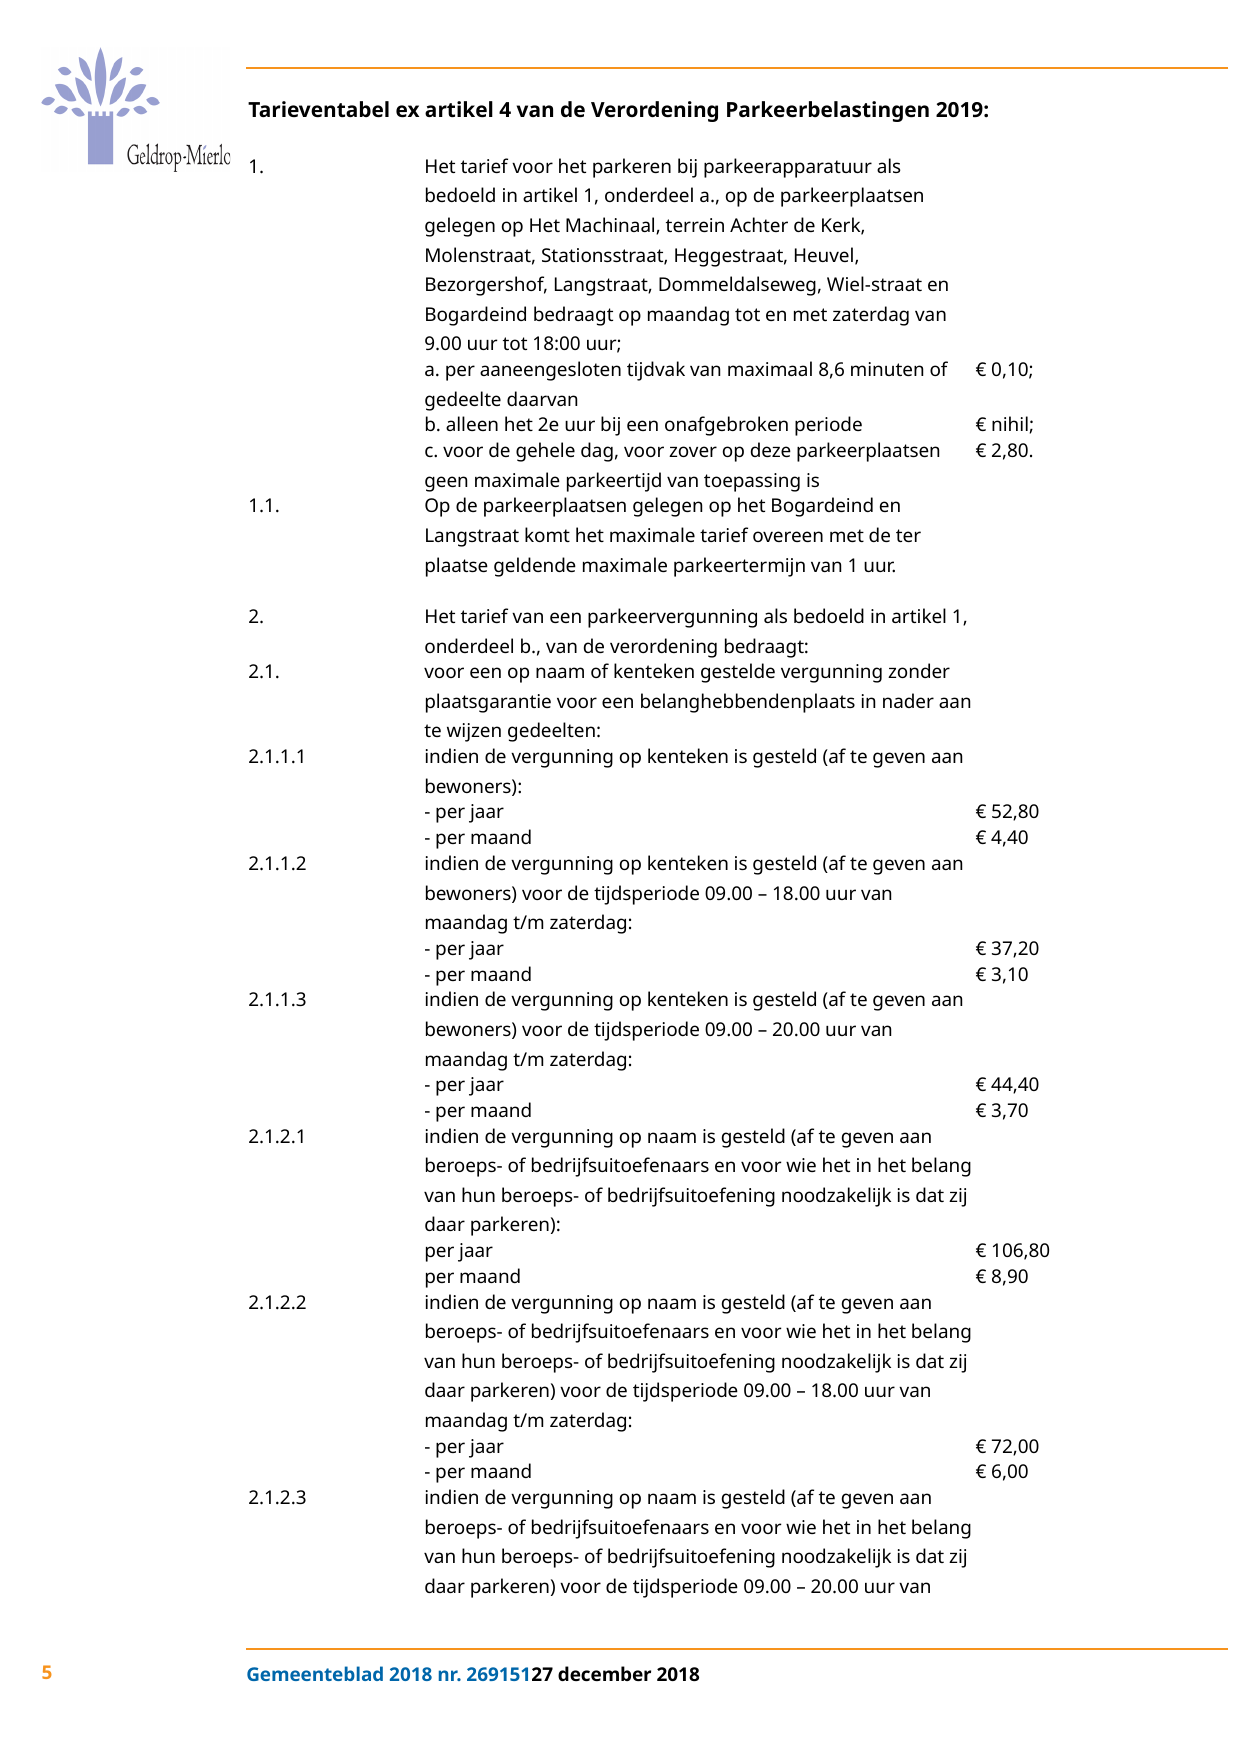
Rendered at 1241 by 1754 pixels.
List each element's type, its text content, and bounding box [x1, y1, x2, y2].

table_cell per maand [424, 1263, 975, 1289]
table_cell [975, 578, 1152, 603]
table_cell per jaar [424, 1238, 975, 1263]
table_header [975, 153, 1152, 356]
table_cell [248, 412, 424, 437]
table_cell [248, 1459, 424, 1484]
table_cell b. alleen het 2e uur bij een onafgebroken periode [424, 412, 975, 437]
table_cell [248, 1238, 424, 1263]
table_cell € 8,90 [975, 1263, 1152, 1289]
table_cell - per maand [424, 1459, 975, 1484]
table_cell € 52,80 [975, 799, 1152, 824]
table_cell c. voor de gehele dag, voor zover op deze parkeerplaatsen geen maximale parkeertijd van toepassing is [424, 437, 975, 493]
table_cell indien de vergunning op kenteken is gesteld (af te geven aan bewoners) voor de tijdsperiode 09.00 – 20.00 uur van maandag t/m zaterdag: [424, 987, 975, 1071]
table_cell € 0,10; [975, 356, 1152, 412]
table_cell - per jaar [424, 1071, 975, 1097]
table_cell [975, 987, 1152, 1071]
table_cell - per maand [424, 825, 975, 850]
table_cell [424, 578, 975, 603]
table_cell [248, 799, 424, 824]
picture [41, 47, 231, 172]
table_cell 2.1.1.3 [248, 987, 424, 1071]
table_cell 2.1.2.3 [248, 1484, 424, 1599]
table_cell voor een op naam of kenteken gestelde vergunning zonder plaatsgarantie voor een belanghebbendenplaats in nader aan te wijzen gedeelten: [424, 659, 975, 743]
table_cell [248, 935, 424, 961]
table_cell € 37,20 [975, 935, 1152, 961]
table_cell [248, 1263, 424, 1289]
table_cell - per jaar [424, 799, 975, 824]
table_cell [975, 493, 1152, 577]
table_cell 2.1.2.2 [248, 1289, 424, 1433]
table_cell [248, 825, 424, 850]
table_cell [975, 1289, 1152, 1433]
table_cell 2.1.2.1 [248, 1123, 424, 1237]
table_header Het tarief voor het parkeren bij parkeerapparatuur als bedoeld in artikel 1, onderdeel a., op de parkeerplaatsen gelegen op Het Machinaal, terrein Achter de Kerk, Molenstraat, Stationsstraat, Heggestraat, Heuvel, Bezorgershof, Langstraat, Dommeldalseweg, Wiel-straat en Bogardeind bedraagt op maandag tot en met zaterdag van 9.00 uur tot 18:00 uur; [424, 153, 975, 356]
table_cell [248, 1071, 424, 1097]
table_cell € 72,00 [975, 1433, 1152, 1459]
table_cell a. per aaneengesloten tijdvak van maximaal 8,6 minuten of gedeelte daarvan [424, 356, 975, 412]
table_cell - per maand [424, 1097, 975, 1123]
table_cell [975, 603, 1152, 658]
table_cell € 44,40 [975, 1071, 1152, 1097]
table_cell indien de vergunning op kenteken is gesteld (af te geven aan bewoners): [424, 744, 975, 799]
table_cell € 2,80. [975, 437, 1152, 493]
table_cell 2.1.1.1 [248, 744, 424, 799]
table_cell € 106,80 [975, 1238, 1152, 1263]
table_cell - per jaar [424, 935, 975, 961]
table_cell € nihil; [975, 412, 1152, 437]
table_cell [975, 850, 1152, 935]
table_cell [248, 578, 424, 603]
table_cell 2. [248, 603, 424, 658]
text Tarieventabel ex artikel 4 van de Verordening Parkeerbelastingen 2019: [248, 95, 1152, 123]
table_cell € 3,10 [975, 961, 1152, 987]
table_cell € 6,00 [975, 1459, 1152, 1484]
table_cell indien de vergunning op naam is gesteld (af te geven aan beroeps- of bedrijfsuitoefenaars en voor wie het in het belang van hun beroeps- of bedrijfsuitoefening noodzakelijk is dat zij daar parkeren): [424, 1123, 975, 1237]
table_cell - per jaar [424, 1433, 975, 1459]
table_cell [248, 356, 424, 412]
table_header 1. [248, 153, 424, 356]
table_cell indien de vergunning op naam is gesteld (af te geven aan beroeps- of bedrijfsuitoefenaars en voor wie het in het belang van hun beroeps- of bedrijfsuitoefening noodzakelijk is dat zij daar parkeren) voor de tijdsperiode 09.00 – 18.00 uur van maandag t/m zaterdag: [424, 1289, 975, 1433]
table_cell - per maand [424, 961, 975, 987]
table_cell [975, 744, 1152, 799]
table_cell indien de vergunning op naam is gesteld (af te geven aan beroeps- of bedrijfsuitoefenaars en voor wie het in het belang van hun beroeps- of bedrijfsuitoefening noodzakelijk is dat zij daar parkeren) voor de tijdsperiode 09.00 – 20.00 uur van [424, 1484, 975, 1599]
table_cell € 4,40 [975, 825, 1152, 850]
table_cell [248, 961, 424, 987]
table_cell € 3,70 [975, 1097, 1152, 1123]
table_cell [248, 437, 424, 493]
table_cell [975, 1484, 1152, 1599]
table_cell [975, 1123, 1152, 1237]
table_cell 2.1.1.2 [248, 850, 424, 935]
table_cell [248, 1433, 424, 1459]
table_cell Op de parkeerplaatsen gelegen op het Bogardeind en Langstraat komt het maximale tarief overeen met de ter plaatse geldende maximale parkeertermijn van 1 uur. [424, 493, 975, 577]
table_cell [975, 659, 1152, 743]
table_cell 2.1. [248, 659, 424, 743]
table_cell indien de vergunning op kenteken is gesteld (af te geven aan bewoners) voor de tijdsperiode 09.00 – 18.00 uur van maandag t/m zaterdag: [424, 850, 975, 935]
table_cell [248, 1097, 424, 1123]
table_cell 1.1. [248, 493, 424, 577]
table_cell Het tarief van een parkeervergunning als bedoeld in artikel 1, onderdeel b., van de verordening bedraagt: [424, 603, 975, 658]
